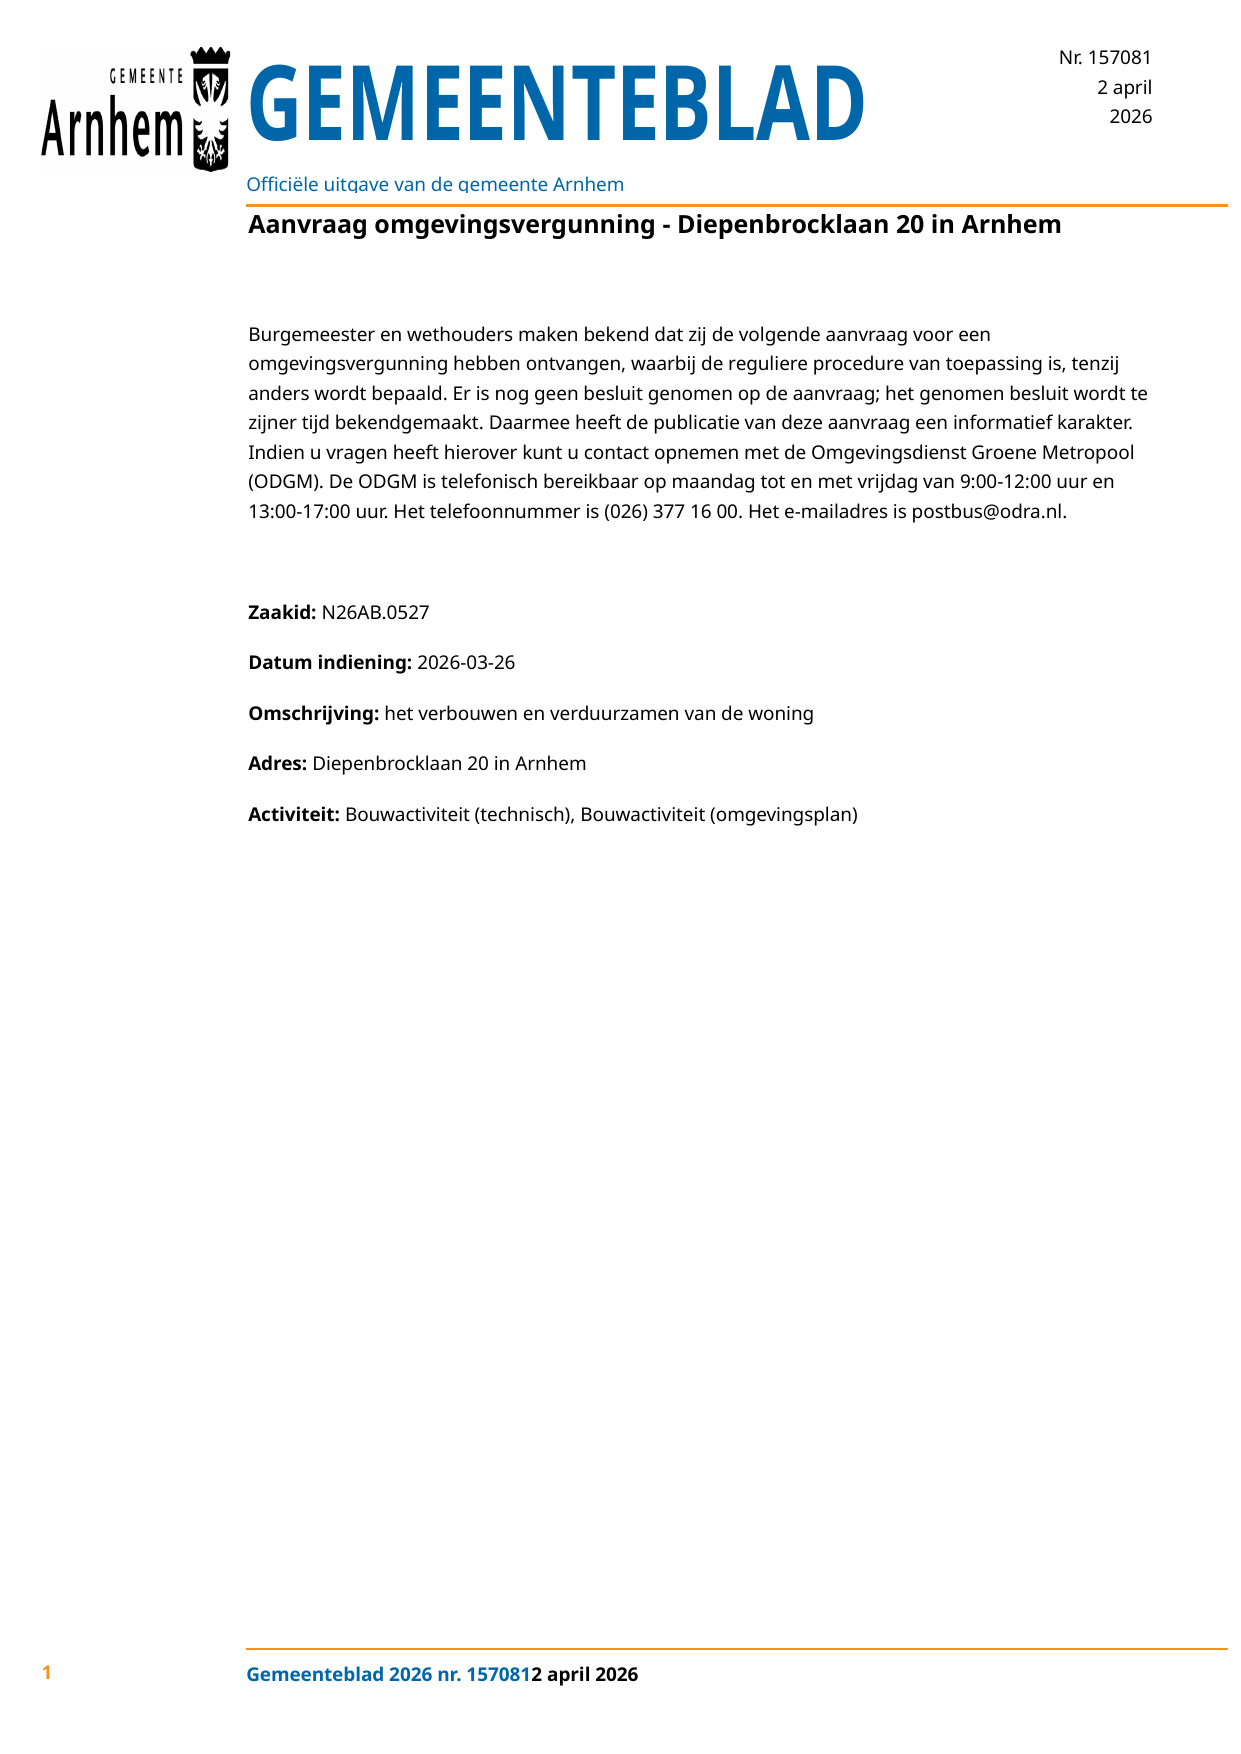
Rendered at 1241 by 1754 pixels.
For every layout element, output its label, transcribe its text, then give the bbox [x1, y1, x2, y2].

picture [41, 47, 231, 172]
text Activiteit: Bouwactiviteit (technisch), Bouwactiviteit (omgevingsplan) [248, 801, 1152, 826]
text Zaakid: N26AB.0527 [248, 599, 1152, 625]
text Datum indiening: 2026-03-26 [248, 649, 1152, 675]
text Adres: Diepenbrocklaan 20 in Arnhem [248, 750, 1152, 776]
text Omschrijving: het verbouwen en verduurzamen van de woning [248, 700, 1152, 726]
text Burgemeester en wethouders maken bekend dat zij de volgende aanvraag voor een omgevingsvergunning hebben ontvangen, waarbij de reguliere procedure van toepassing is, tenzij anders wordt bepaald. Er is nog geen besluit genomen op de aanvraag; het genomen besluit wordt te zijner tijd bekendgemaakt. Daarmee heeft de publicatie van deze aanvraag een informatief karakter. Indien u vragen heeft hierover kunt u contact opnemen met de Omgevingsdienst Groene Metropool (ODGM). De ODGM is telefonisch bereikbaar op maandag tot en met vrijdag van 9:00-12:00 uur en 13:00-17:00 uur. Het telefoonnummer is (026) 377 16 00. Het e-mailadres is postbus@odra.nl. [248, 321, 1152, 524]
text Aanvraag omgevingsvergunning - Diepenbrocklaan 20 in Arnhem [248, 207, 1152, 241]
